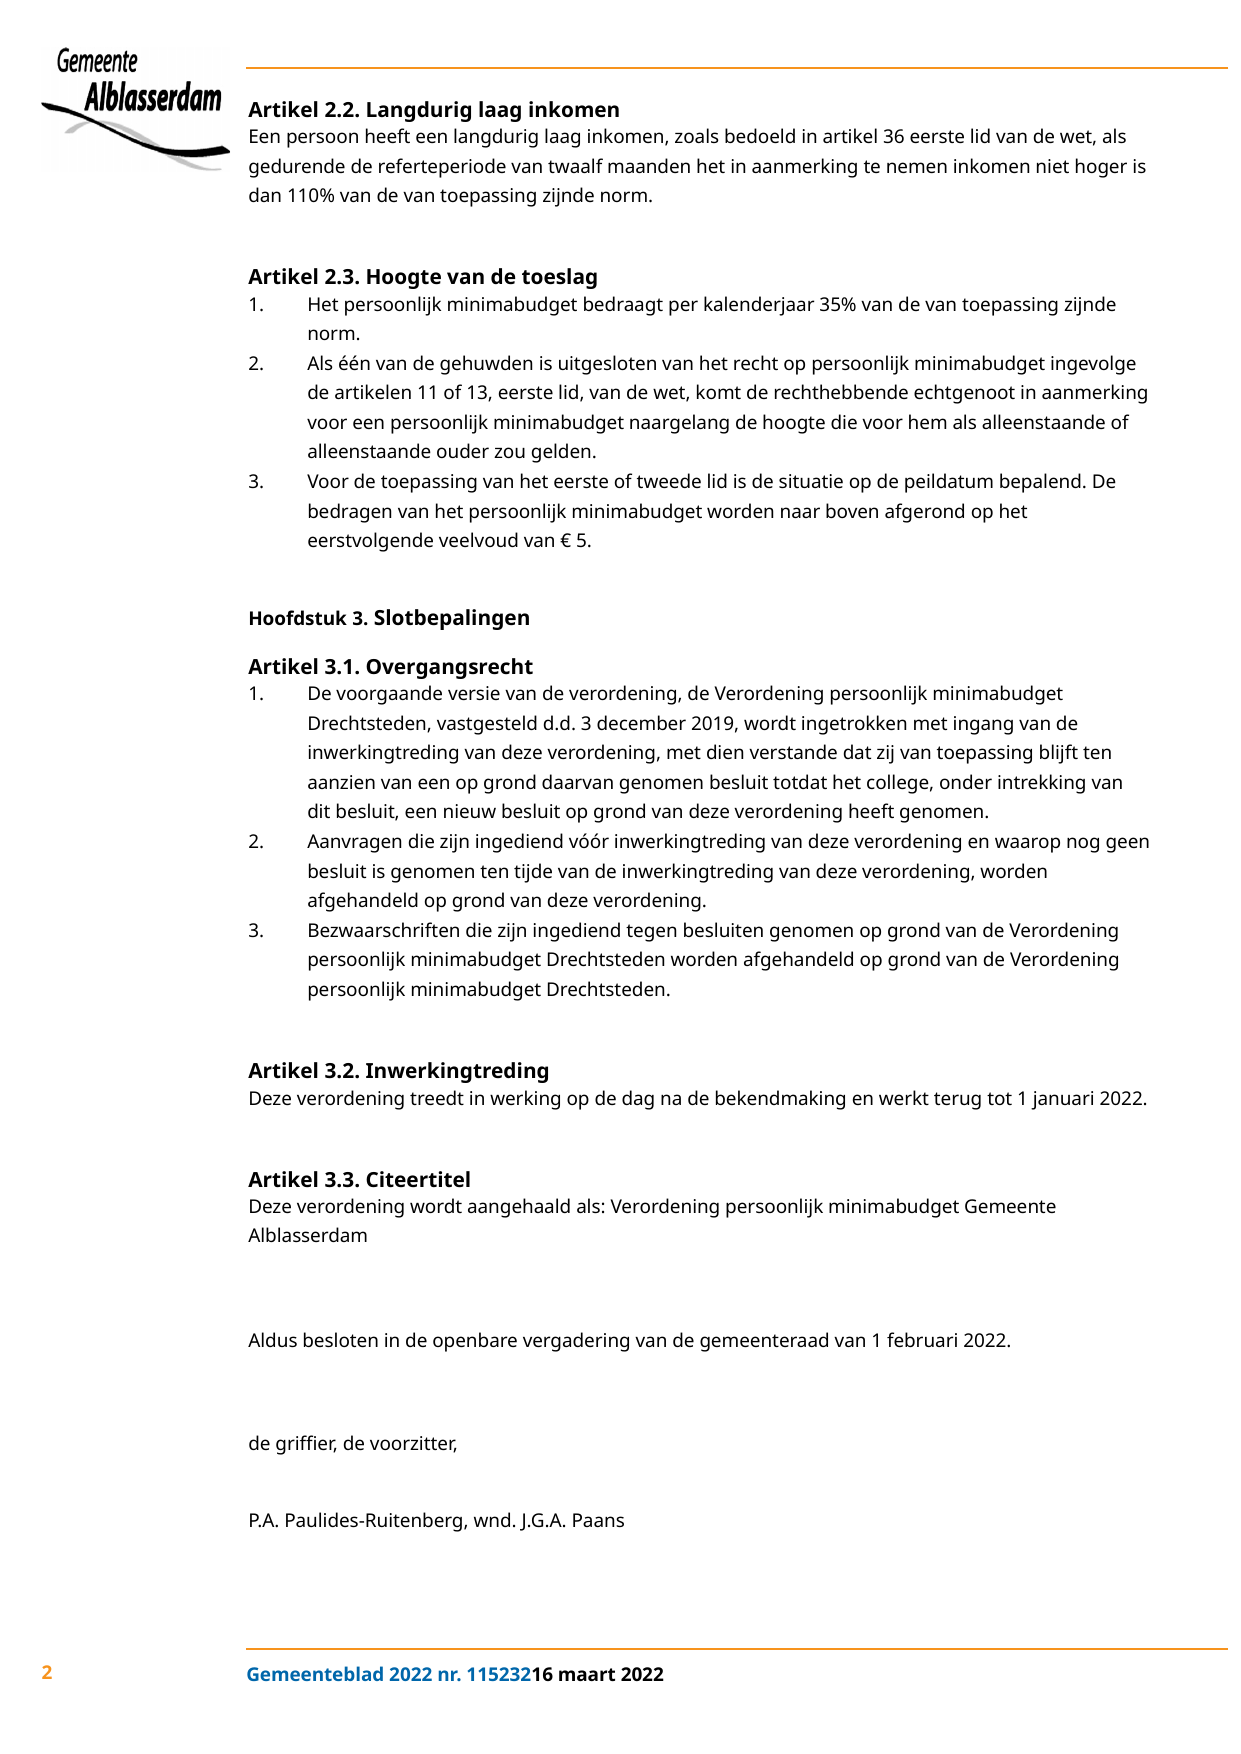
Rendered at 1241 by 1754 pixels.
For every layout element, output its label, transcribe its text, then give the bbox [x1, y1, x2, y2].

list Bezwaarschriften die zijn ingediend tegen besluiten genomen op grond van de Verordening persoonlijk minimabudget Drechtsteden worden afgehandeld op grond van de Verordening persoonlijk minimabudget Drechtsteden. [248, 917, 1152, 1002]
list Aanvragen die zijn ingediend vóór inwerkingtreding van deze verordening en waarop nog geen besluit is genomen ten tijde van de inwerkingtreding van deze verordening, worden afgehandeld op grond van deze verordening. [248, 828, 1152, 913]
text Artikel 3.1. Overgangsrecht [248, 652, 1152, 680]
text Hoofdstuk 3. Slotbepalingen [248, 603, 1152, 631]
text Deze verordening wordt aangehaald als: Verordening persoonlijk minimabudget Gemeente Alblasserdam [248, 1193, 1152, 1248]
picture [41, 47, 231, 172]
text Artikel 2.3. Hoogte van de toeslag [248, 262, 1152, 291]
list Het persoonlijk minimabudget bedraagt per kalenderjaar 35% van de van toepassing zijnde norm. [248, 291, 1152, 346]
list Voor de toepassing van het eerste of tweede lid is de situatie op de peildatum bepalend. De bedragen van het persoonlijk minimabudget worden naar boven afgerond op het eerstvolgende veelvoud van € 5. [248, 468, 1152, 553]
text Artikel 2.2. Langdurig laag inkomen [248, 95, 1152, 123]
list Als één van de gehuwden is uitgesloten van het recht op persoonlijk minimabudget ingevolge de artikelen 11 of 13, eerste lid, van de wet, komt de rechthebbende echtgenoot in aanmerking voor een persoonlijk minimabudget naargelang de hoogte die voor hem als alleenstaande of alleenstaande ouder zou gelden. [248, 350, 1152, 464]
list De voorgaande versie van de verordening, de Verordening persoonlijk minimabudget Drechtsteden, vastgesteld d.d. 3 december 2019, wordt ingetrokken met ingang van de inwerkingtreding van deze verordening, met dien verstande dat zij van toepassing blijft ten aanzien van een op grond daarvan genomen besluit totdat het college, onder intrekking van dit besluit, een nieuw besluit op grond van deze verordening heeft genomen. [248, 680, 1152, 824]
text Een persoon heeft een langdurig laag inkomen, zoals bedoeld in artikel 36 eerste lid van de wet, als gedurende de referteperiode van twaalf maanden het in aanmerking te nemen inkomen niet hoger is dan 110% van de van toepassing zijnde norm. [248, 123, 1152, 208]
text Deze verordening treedt in werking op de dag na de bekendmaking en werkt terug tot 1 januari 2022. [248, 1085, 1152, 1110]
text Artikel 3.2. Inwerkingtreding [248, 1056, 1152, 1085]
text Artikel 3.3. Citeertitel [248, 1165, 1152, 1193]
text de griffier, de voorzitter, [248, 1430, 1152, 1456]
text P.A. Paulides-Ruitenberg, wnd. J.G.A. Paans [248, 1508, 1152, 1533]
text Aldus besloten in de openbare vergadering van de gemeenteraad van 1 februari 2022. [248, 1327, 1152, 1353]
